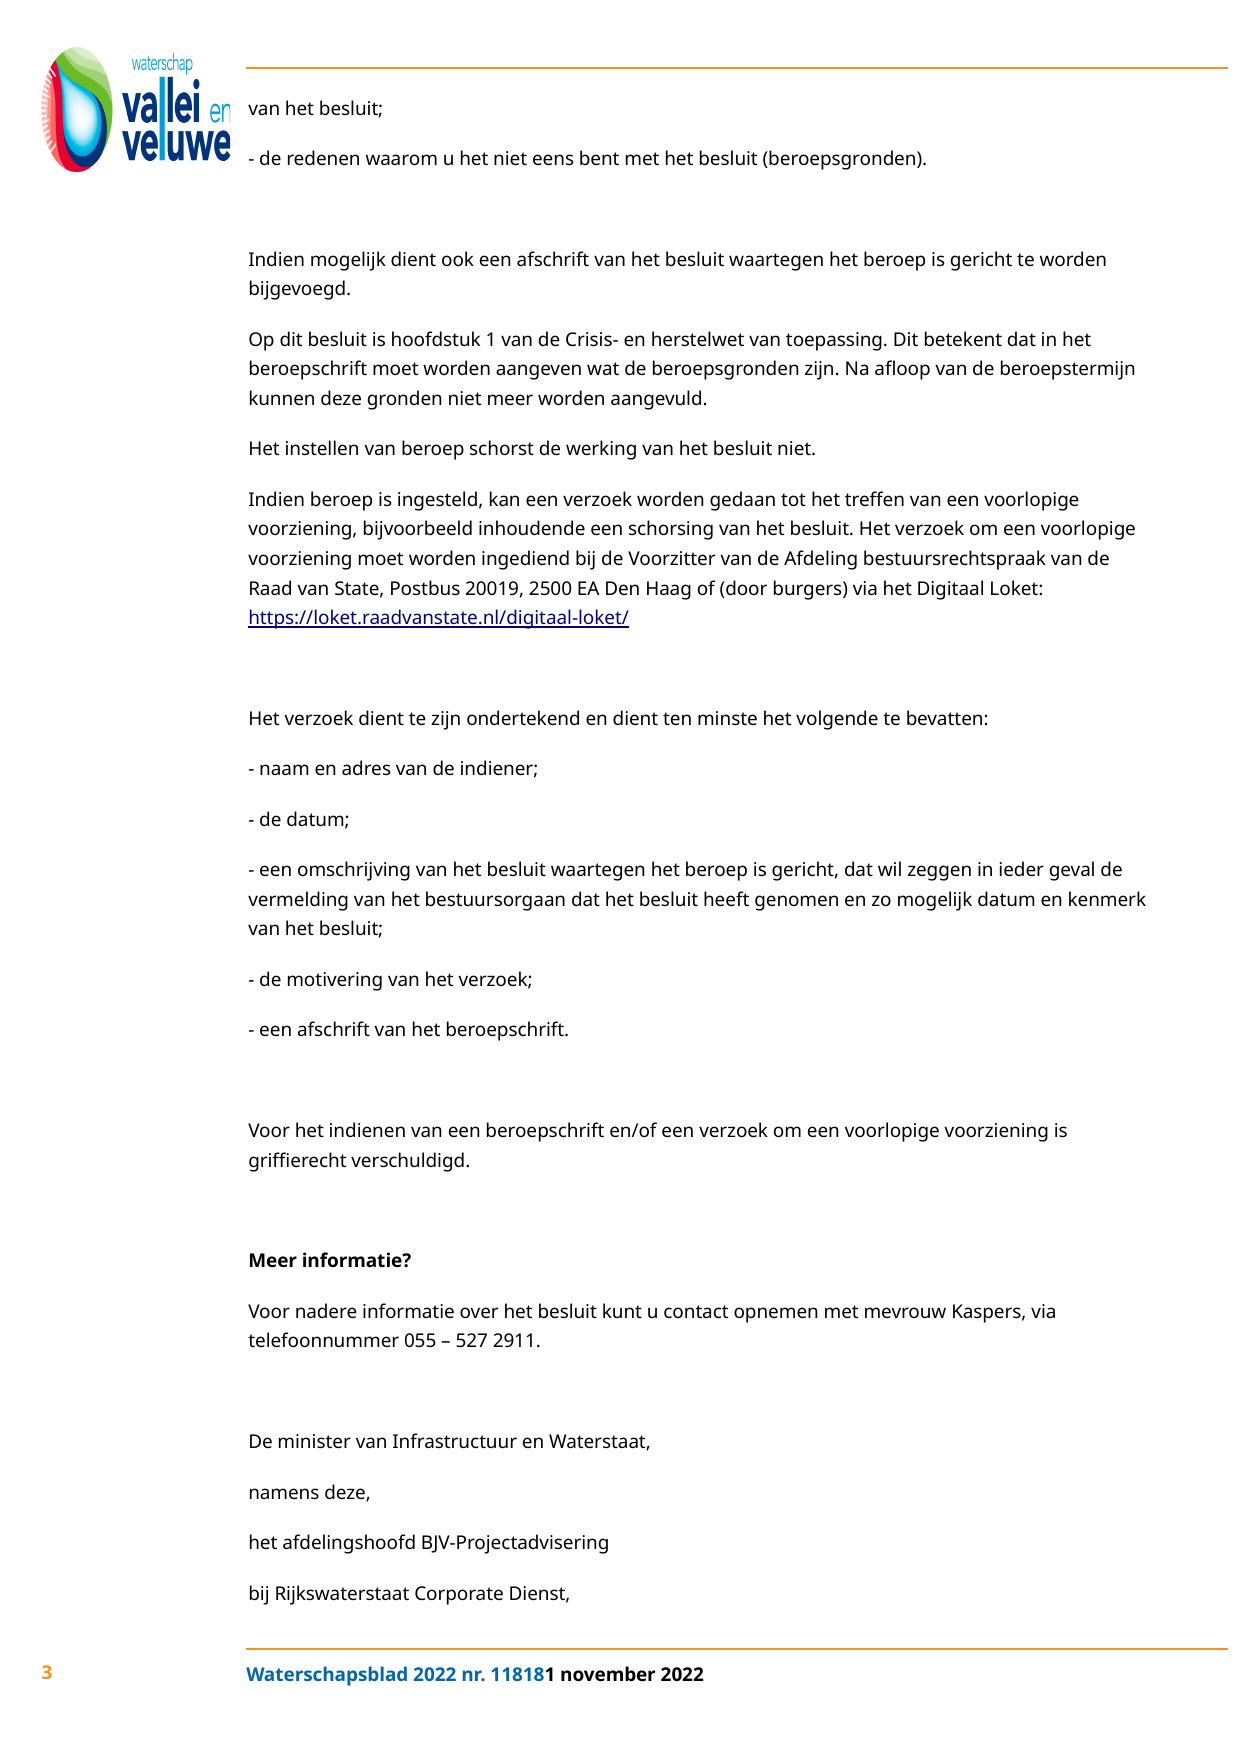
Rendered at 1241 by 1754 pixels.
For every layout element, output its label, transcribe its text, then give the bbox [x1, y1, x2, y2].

text van het besluit; [248, 95, 1152, 121]
text - een omschrijving van het besluit waartegen het beroep is gericht, dat wil zeggen in ieder geval de vermelding van het bestuursorgaan dat het besluit heeft genomen en zo mogelijk datum en kenmerk van het besluit; [248, 856, 1152, 941]
text De minister van Infrastructuur en Waterstaat, [248, 1428, 1152, 1454]
text bij Rijkswaterstaat Corporate Dienst, [248, 1580, 1152, 1606]
text Het instellen van beroep schorst de werking van het besluit niet. [248, 436, 1152, 461]
text Meer informatie? [248, 1248, 1152, 1273]
text namens deze, [248, 1479, 1152, 1505]
text Indien beroep is ingesteld, kan een verzoek worden gedaan tot het treffen van een voorlopige voorziening, bijvoorbeeld inhoudende een schorsing van het besluit. Het verzoek om een voorlopige voorziening moet worden ingediend bij de Voorzitter van de Afdeling bestuursrechtspraak van de Raad van State, Postbus 20019, 2500 EA Den Haag of (door burgers) via het Digitaal Loket: https://loket.raadvanstate.nl/digitaal-loket/ [248, 486, 1152, 630]
text - de motivering van het verzoek; [248, 966, 1152, 992]
text Voor het indienen van een beroepschrift en/of een verzoek om een voorlopige voorziening is griffierecht verschuldigd. [248, 1117, 1152, 1173]
text - een afschrift van het beroepschrift. [248, 1016, 1152, 1042]
text Voor nadere informatie over het besluit kunt u contact opnemen met mevrouw Kaspers, via telefoonnummer 055 – 527 2911. [248, 1298, 1152, 1353]
text - de redenen waarom u het niet eens bent met het besluit (beroepsgronden). [248, 145, 1152, 171]
text Op dit besluit is hoofdstuk 1 van de Crisis- en herstelwet van toepassing. Dit betekent dat in het beroepschrift moet worden aangeven wat de beroepsgronden zijn. Na afloop van de beroepstermijn kunnen deze gronden niet meer worden aangevuld. [248, 326, 1152, 411]
text Indien mogelijk dient ook een afschrift van het besluit waartegen het beroep is gericht te worden bijgevoegd. [248, 246, 1152, 301]
text - naam en adres van de indiener; [248, 756, 1152, 781]
picture [41, 47, 231, 172]
text Het verzoek dient te zijn ondertekend en dient ten minste het volgende te bevatten: [248, 705, 1152, 731]
text het afdelingshoofd BJV-Projectadvisering [248, 1529, 1152, 1555]
text - de datum; [248, 806, 1152, 832]
